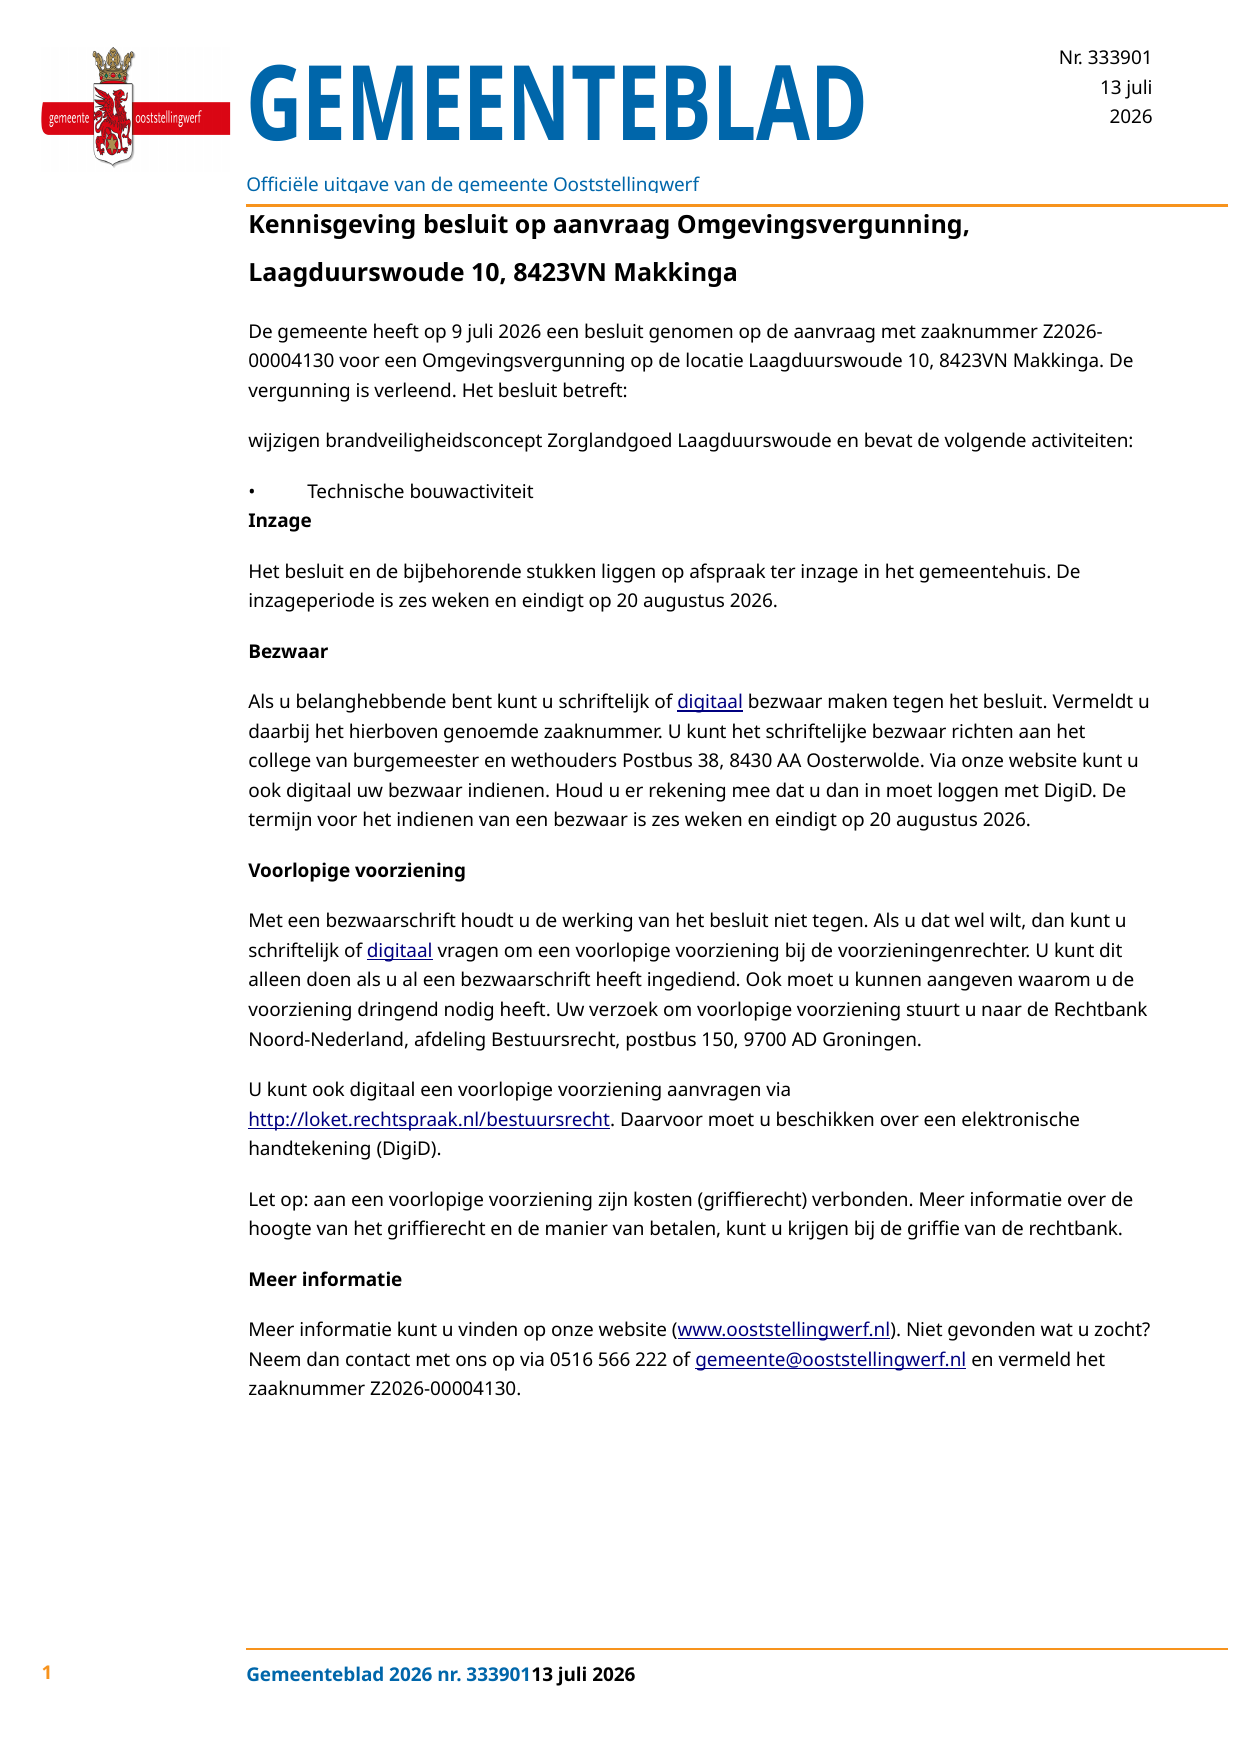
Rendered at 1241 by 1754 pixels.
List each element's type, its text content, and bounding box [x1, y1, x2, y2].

text Voorlopige voorziening [248, 857, 1152, 883]
text Met een bezwaarschrift houdt u de werking van het besluit niet tegen. Als u dat wel wilt, dan kunt u schriftelijk of digitaal vragen om een voorlopige voorziening bij de voorzieningenrechter. U kunt dit alleen doen als u al een bezwaarschrift heeft ingediend. Ook moet u kunnen aangeven waarom u de voorziening dringend nodig heeft. Uw verzoek om voorlopige voorziening stuurt u naar de Rechtbank Noord-Nederland, afdeling Bestuursrecht, postbus 150, 9700 AD Groningen. [248, 907, 1152, 1052]
text Kennisgeving besluit op aanvraag Omgevingsvergunning, Laagduurswoude 10, 8423VN Makkinga [248, 207, 1152, 288]
text Let op: aan een voorlopige voorziening zijn kosten (griffierecht) verbonden. Meer informatie over de hoogte van het griffierecht en de manier van betalen, kunt u krijgen bij de griffie van de rechtbank. [248, 1186, 1152, 1241]
text De gemeente heeft op 9 juli 2026 een besluit genomen op de aanvraag met zaaknummer Z2026-00004130 voor een Omgevingsvergunning op de locatie Laagduurswoude 10, 8423VN Makkinga. De vergunning is verleend. Het besluit betreft: [248, 318, 1152, 403]
text Bezwaar [248, 638, 1152, 664]
text Meer informatie [248, 1266, 1152, 1292]
picture [41, 47, 231, 172]
text Als u belanghebbende bent kunt u schriftelijk of digitaal bezwaar maken tegen het besluit. Vermeldt u daarbij het hierboven genoemde zaaknummer. U kunt het schriftelijke bezwaar richten aan het college van burgemeester en wethouders Postbus 38, 8430 AA Oosterwolde. Via onze website kunt u ook digitaal uw bezwaar indienen. Houd u er rekening mee dat u dan in moet loggen met DigiD. De termijn voor het indienen van een bezwaar is zes weken en eindigt op 20 augustus 2026. [248, 688, 1152, 832]
text wijzigen brandveiligheidsconcept Zorglandgoed Laagduurswoude en bevat de volgende activiteiten: [248, 427, 1152, 453]
text Het besluit en de bijbehorende stukken liggen op afspraak ter inzage in het gemeentehuis. De inzageperiode is zes weken en eindigt op 20 augustus 2026. [248, 558, 1152, 613]
text Inzage [248, 507, 1152, 533]
list Technische bouwactiviteit [248, 478, 1152, 504]
text U kunt ook digitaal een voorlopige voorziening aanvragen via http://loket.rechtspraak.nl/bestuursrecht. Daarvoor moet u beschikken over een elektronische handtekening (DigiD). [248, 1076, 1152, 1161]
text Meer informatie kunt u vinden op onze website (www.ooststellingwerf.nl). Niet gevonden wat u zocht? Neem dan contact met ons op via 0516 566 222 of gemeente@ooststellingwerf.nl en vermeld het zaaknummer Z2026-00004130. [248, 1316, 1152, 1401]
